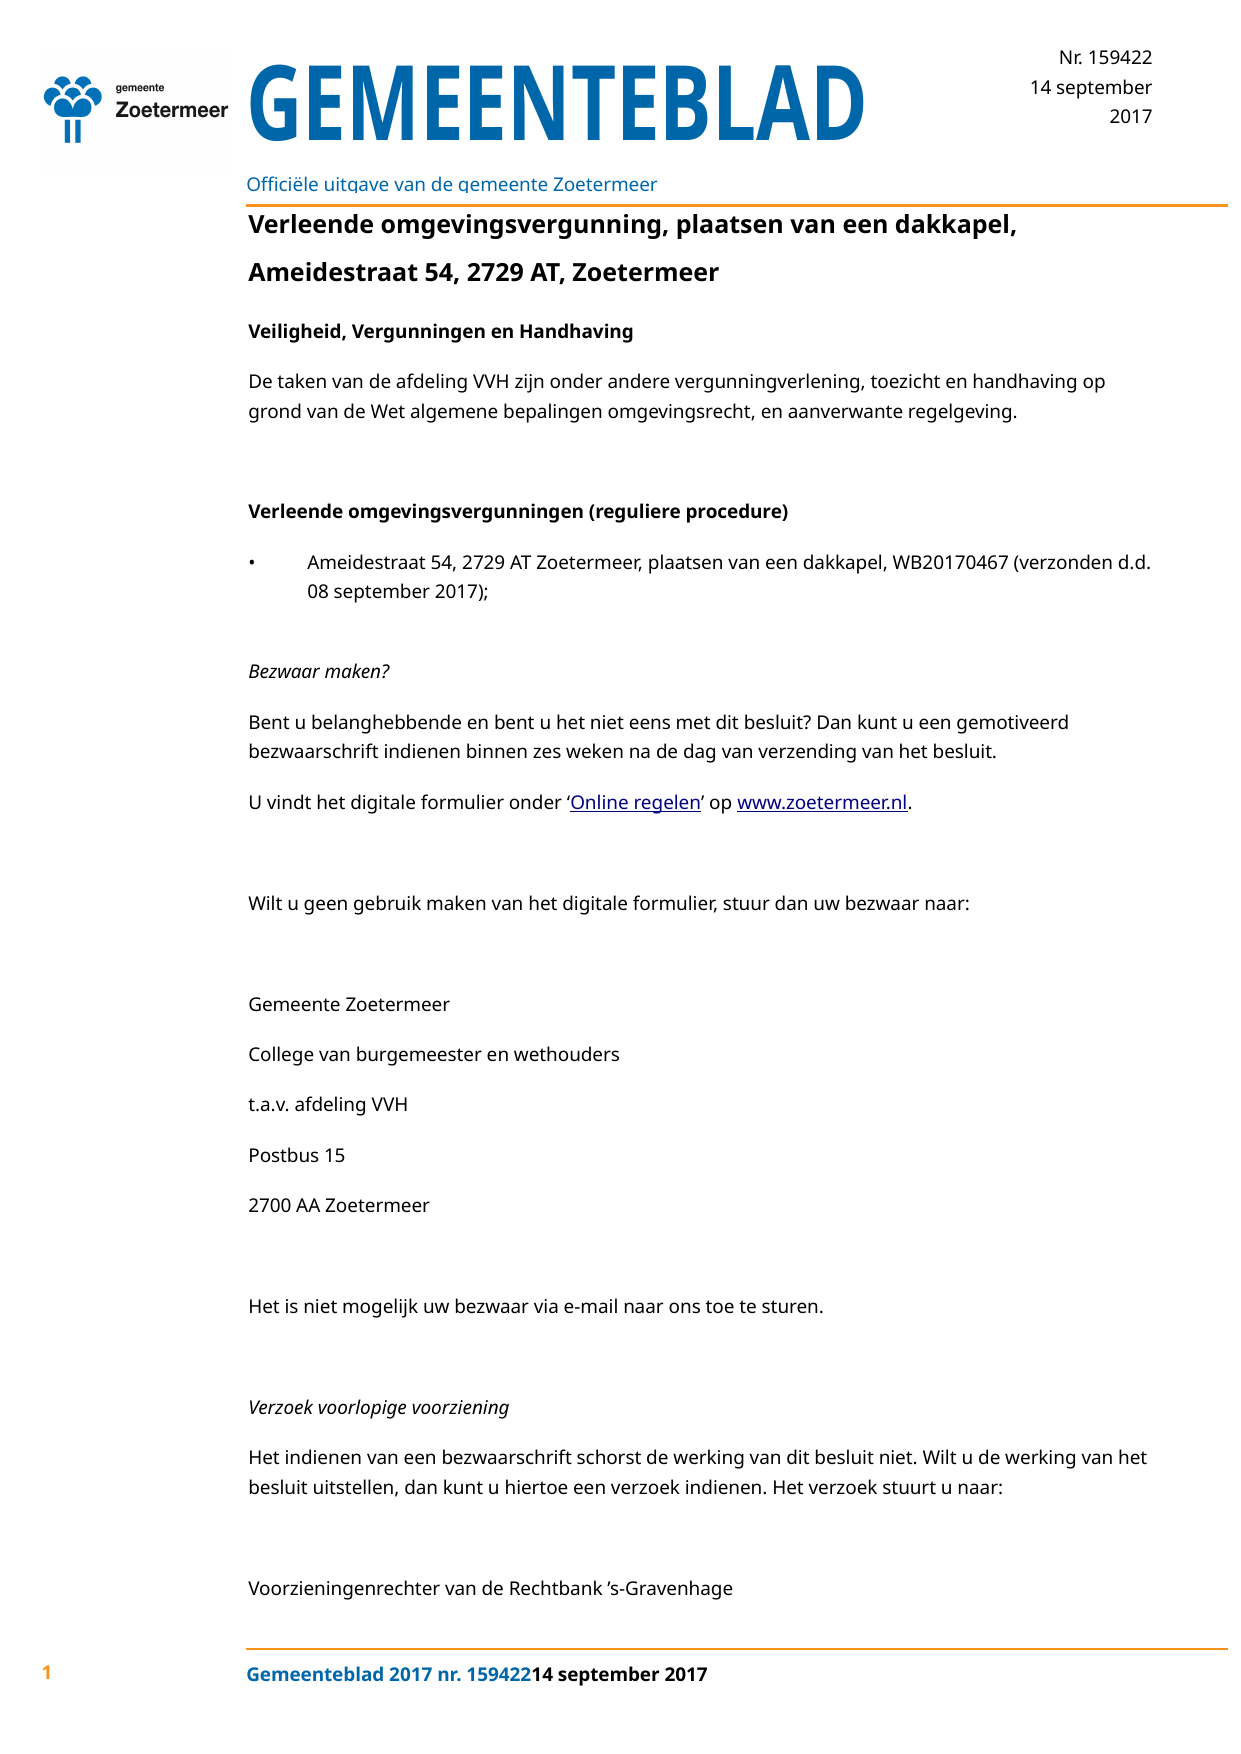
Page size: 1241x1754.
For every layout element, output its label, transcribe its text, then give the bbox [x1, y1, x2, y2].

text Bent u belanghebbende en bent u het niet eens met dit besluit? Dan kunt u een gemotiveerd bezwaarschrift indienen binnen zes weken na de dag van verzending van het besluit. [248, 709, 1152, 764]
text Postbus 15 [248, 1142, 1152, 1168]
text College van burgemeester en wethouders [248, 1041, 1152, 1067]
text 2700 AA Zoetermeer [248, 1192, 1152, 1218]
text Het is niet mogelijk uw bezwaar via e-mail naar ons toe te sturen. [248, 1293, 1152, 1319]
text Veiligheid, Vergunningen en Handhaving [248, 318, 1152, 344]
text Gemeente Zoetermeer [248, 991, 1152, 1017]
picture [41, 47, 231, 172]
text De taken van de afdeling VVH zijn onder andere vergunningverlening, toezicht en handhaving op grond van de Wet algemene bepalingen omgevingsrecht, en aanverwante regelgeving. [248, 368, 1152, 424]
text Verleende omgevingsvergunningen (reguliere procedure) [248, 499, 1152, 524]
text Bezwaar maken? [248, 659, 1152, 684]
text Het indienen van een bezwaarschrift schorst de werking van dit besluit niet. Wilt u de werking van het besluit uitstellen, dan kunt u hiertoe een verzoek indienen. Het verzoek stuurt u naar: [248, 1444, 1152, 1500]
text Verzoek voorlopige voorziening [248, 1394, 1152, 1420]
text Verleende omgevingsvergunning, plaatsen van een dakkapel, Ameidestraat 54, 2729 AT, Zoetermeer [248, 207, 1152, 288]
list Ameidestraat 54, 2729 AT Zoetermeer, plaatsen van een dakkapel, WB20170467 (verzonden d.d. 08 september 2017); [248, 549, 1152, 604]
text Voorzieningenrechter van de Rechtbank ’s-Gravenhage [248, 1575, 1152, 1601]
text t.a.v. afdeling VVH [248, 1092, 1152, 1117]
text U vindt het digitale formulier onder ‘Online regelen’ op www.zoetermeer.nl. [248, 789, 1152, 815]
text Wilt u geen gebruik maken van het digitale formulier, stuur dan uw bezwaar naar: [248, 890, 1152, 916]
